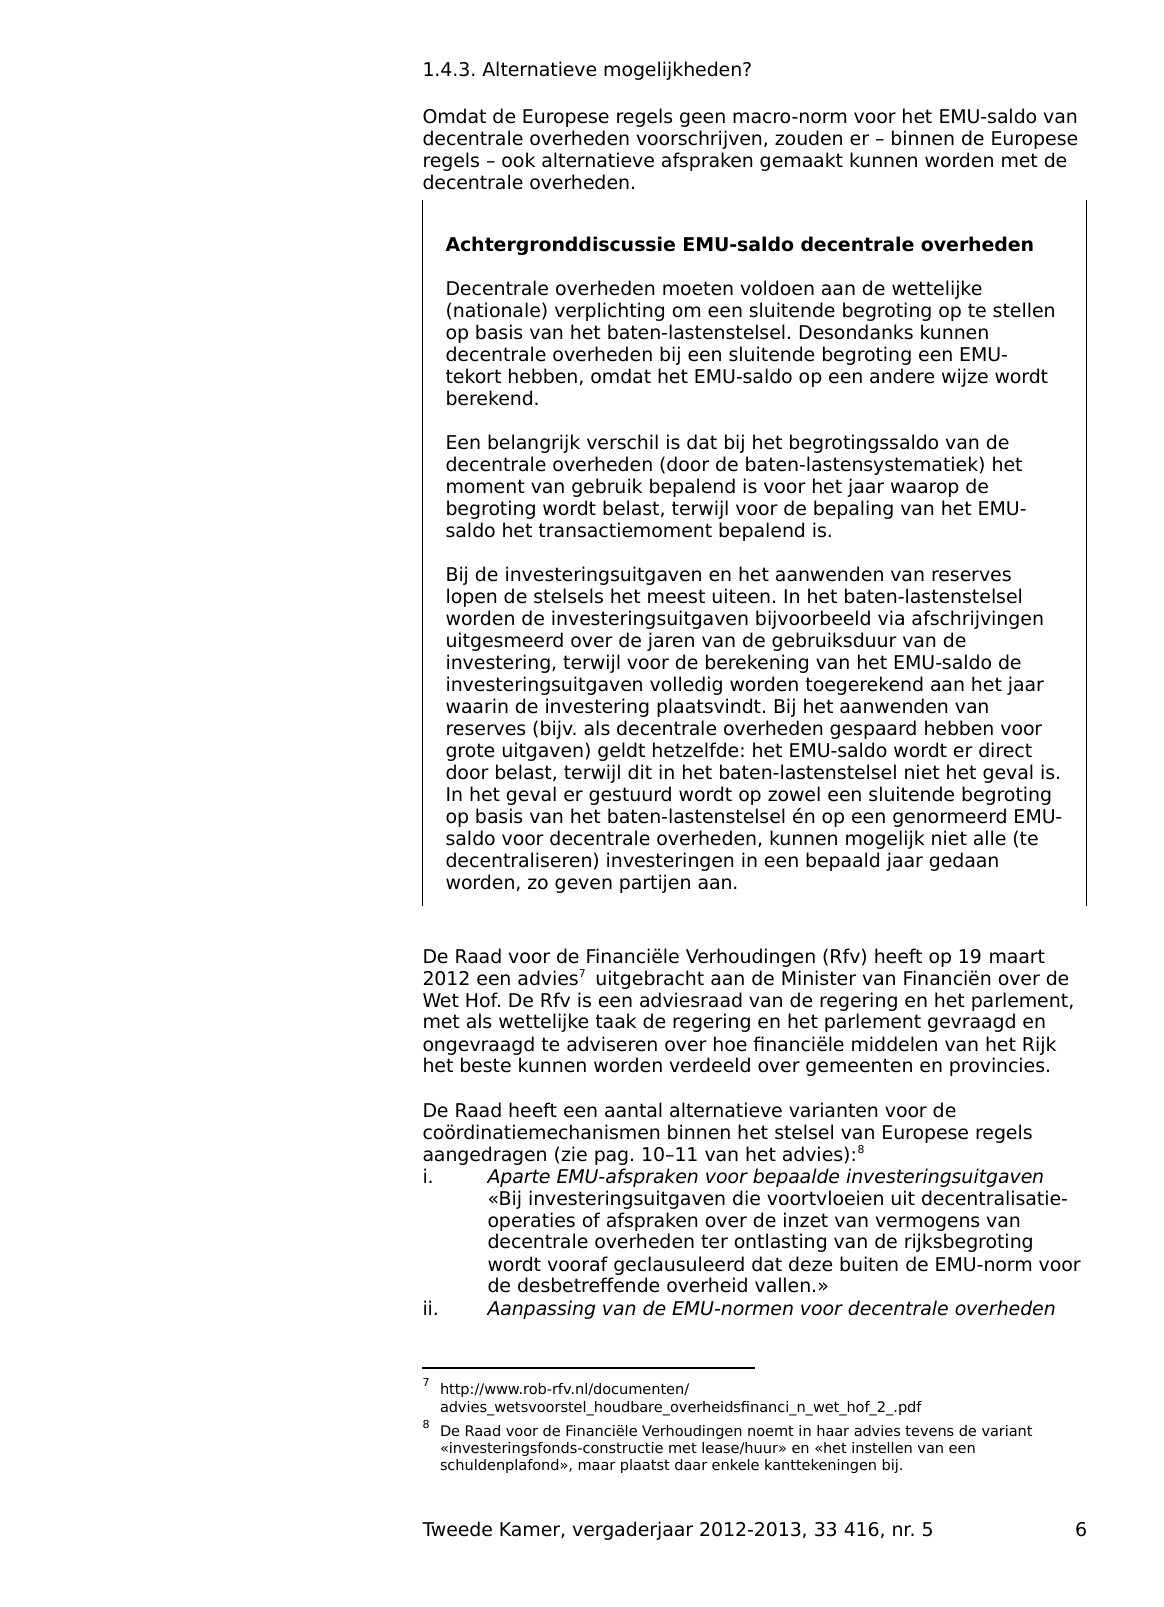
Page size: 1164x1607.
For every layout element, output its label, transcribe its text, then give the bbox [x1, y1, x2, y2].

text i. Aparte EMU-afspraken voor bepaalde investeringsuitgaven [422, 1166, 1087, 1187]
table_header Achtergronddiscussie EMU-saldo decentrale overheden Decentrale overheden moeten voldoen aan de wettelijke (nationale) verplichting om een sluitende begroting op te stellen op basis van het baten-lastenstelsel. Desondanks kunnen decentrale overheden bij een sluitende begroting een EMU-tekort hebben, omdat het EMU-saldo op een andere wijze wordt berekend. Een belangrijk verschil is dat bij het begrotingssaldo van de decentrale overheden (door de baten-lastensystematiek) het moment van gebruik bepalend is voor het jaar waarop de begroting wordt belast, terwijl voor de bepaling van het EMU-saldo het transactiemoment bepalend is. Bij de investeringsuitgaven en het aanwenden van reserves lopen de stelsels het meest uiteen. In het baten-lastenstelsel worden de investeringsuitgaven bijvoorbeeld via afschrijvingen uitgesmeerd over de jaren van de gebruiksduur van de investering, terwijl voor de berekening van het EMU-saldo de investeringsuitgaven volledig worden toegerekend aan het jaar waarin de investering plaatsvindt. Bij het aanwenden van reserves (bijv. als decentrale overheden gespaard hebben voor grote uitgaven) geldt hetzelfde: het EMU-saldo wordt er direct door belast, terwijl dit in het baten-lastenstelsel niet het geval is. In het geval er gestuurd wordt op zowel een sluitende begroting op basis van het baten-lastenstelsel én op een genormeerd EMU-saldo voor decentrale overheden, kunnen mogelijk niet alle (te decentraliseren) investeringen in een bepaald jaar gedaan worden, zo geven partijen aan. [423, 200, 1086, 906]
text http://www.rob-rfv.nl/documenten/advies_wetsvoorstel_houdbare_overheidsfinanci_n_wet_hof_2_.pdf [422, 1377, 1087, 1416]
text ii. Aanpassing van de EMU-normen voor decentrale overheden [422, 1297, 1087, 1319]
subtitle 1.4.3. Alternatieve mogelijkheden? [422, 59, 1087, 81]
text De Raad voor de Financiële Verhoudingen (Rfv) heeft op 19 maart 2012 een advies uitgebracht aan de Minister van Financiën over de Wet Hof. De Rfv is een adviesraad van de regering en het parlement, met als wettelijke taak de regering en het parlement gevraagd en ongevraagd te adviseren over hoe financiële middelen van het Rijk het beste kunnen worden verdeeld over gemeenten en provincies. [422, 946, 1087, 1077]
text Omdat de Europese regels geen macro-norm voor het EMU-saldo van decentrale overheden voorschrijven, zouden er – binnen de Europese regels – ook alternatieve afspraken gemaakt kunnen worden met de decentrale overheden. [422, 106, 1087, 194]
text De Raad voor de Financiële Verhoudingen noemt in haar advies tevens de variant «investeringsfonds-constructie met lease/huur» en «het instellen van een schuldenplafond», maar plaatst daar enkele kanttekeningen bij. [422, 1418, 1087, 1474]
text «Bij investeringsuitgaven die voortvloeien uit decentralisatie-operaties of afspraken over de inzet van vermogens van decentrale overheden ter ontlasting van de rijksbegroting wordt vooraf geclausuleerd dat deze buiten de EMU-norm voor de desbetreffende overheid vallen.» [487, 1187, 1087, 1297]
text De Raad heeft een aantal alternatieve varianten voor de coördinatiemechanismen binnen het stelsel van Europese regels aangedragen (zie pag. 10–11 van het advies): [422, 1099, 1087, 1166]
